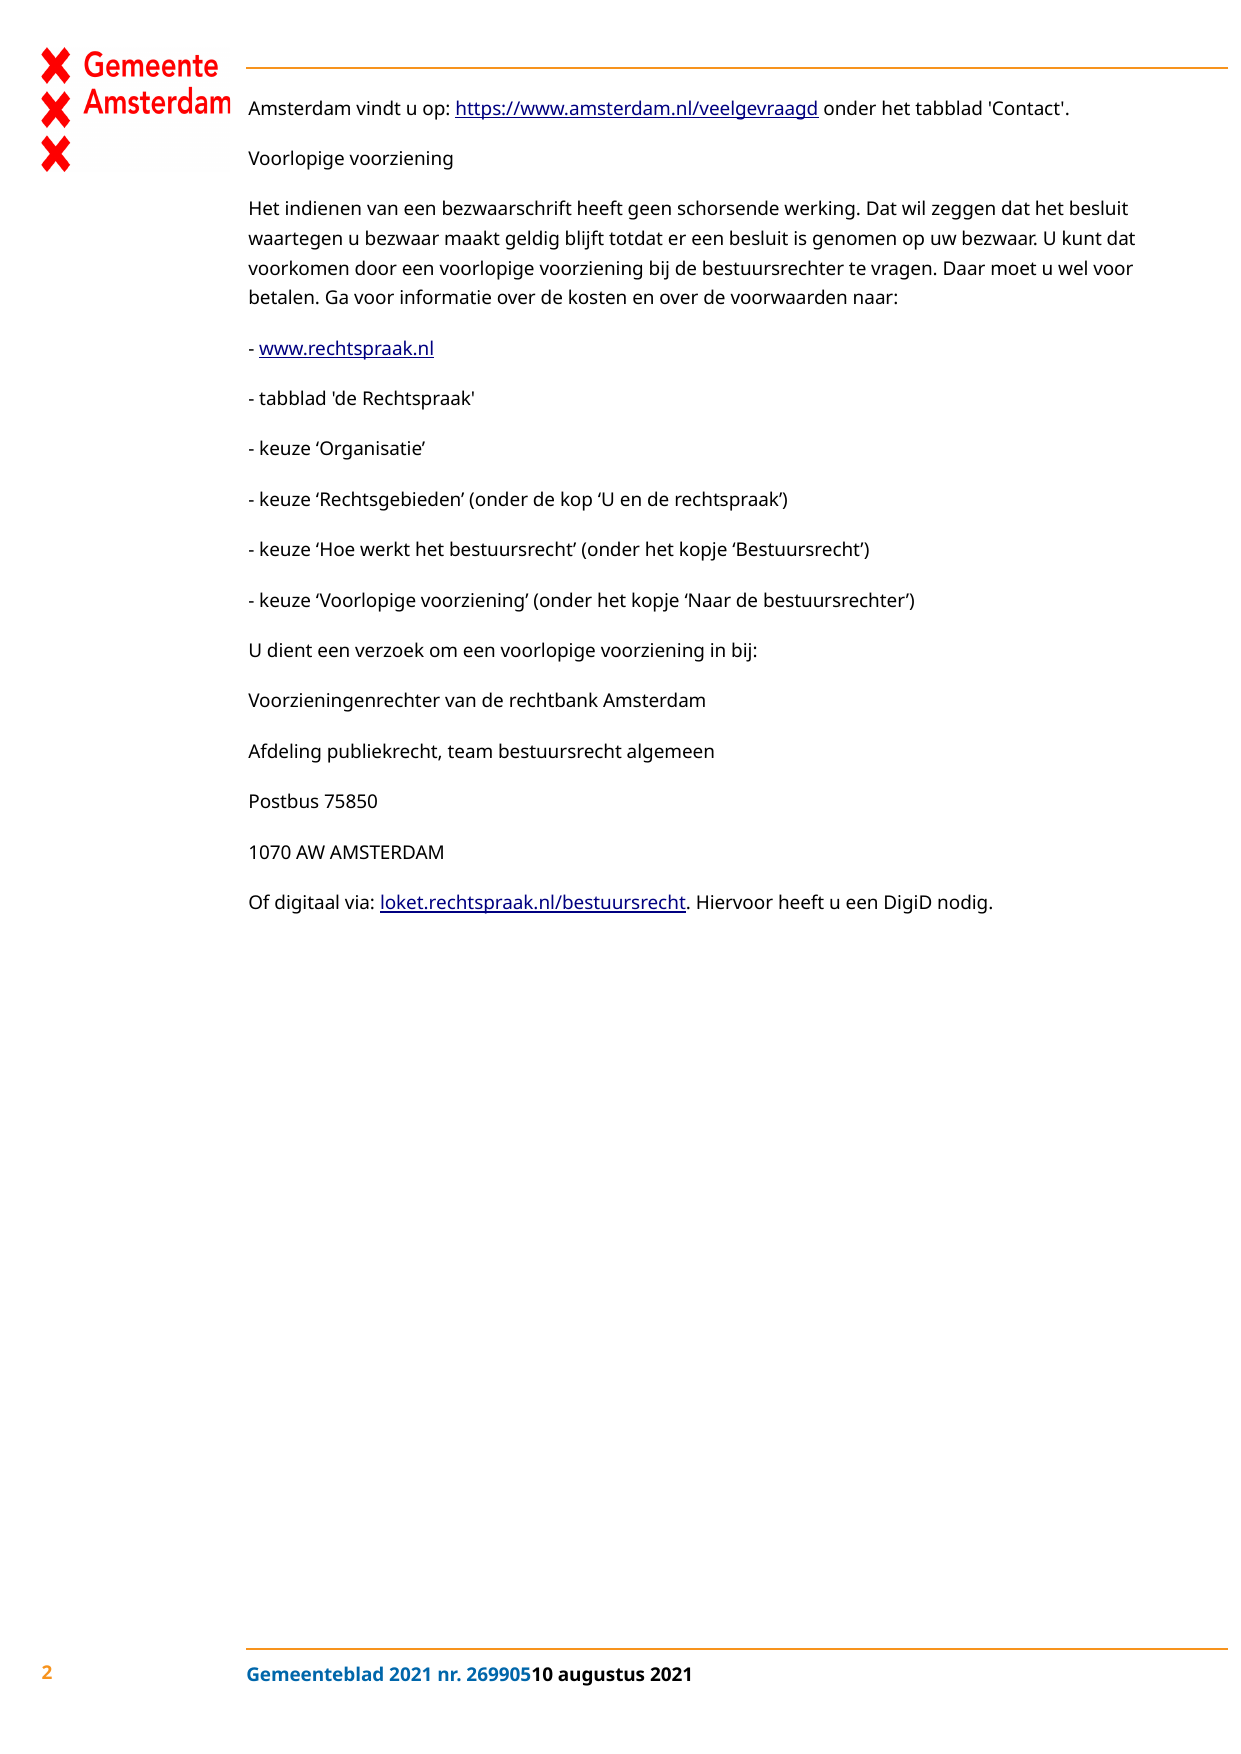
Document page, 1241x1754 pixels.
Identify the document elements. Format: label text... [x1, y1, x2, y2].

text - keuze ‘Rechtsgebieden’ (onder de kop ‘U en de rechtspraak’) [248, 486, 1152, 512]
text Voorlopige voorziening [248, 145, 1152, 171]
text - keuze ‘Organisatie’ [248, 436, 1152, 461]
text Of digitaal via: loket.rechtspraak.nl/bestuursrecht. Hiervoor heeft u een DigiD nodig. [248, 889, 1152, 915]
text 1070 AW AMSTERDAM [248, 839, 1152, 865]
text - keuze ‘Voorlopige voorziening’ (onder het kopje ‘Naar de bestuursrechter’) [248, 587, 1152, 613]
text U dient een verzoek om een voorlopige voorziening in bij: [248, 637, 1152, 663]
text Postbus 75850 [248, 788, 1152, 814]
text Voorzieningenrechter van de rechtbank Amsterdam [248, 688, 1152, 713]
text - keuze ‘Hoe werkt het bestuursrecht’ (onder het kopje ‘Bestuursrecht’) [248, 536, 1152, 562]
text Amsterdam vindt u op: https://www.amsterdam.nl/veelgevraagd onder het tabblad 'Contact'. [248, 95, 1152, 121]
text - tabblad 'de Rechtspraak' [248, 385, 1152, 411]
text Het indienen van een bezwaarschrift heeft geen schorsende werking. Dat wil zeggen dat het besluit waartegen u bezwaar maakt geldig blijft totdat er een besluit is genomen op uw bezwaar. U kunt dat voorkomen door een voorlopige voorziening bij de bestuursrechter te vragen. Daar moet u wel voor betalen. Ga voor informatie over de kosten en over de voorwaarden naar: [248, 196, 1152, 310]
picture [41, 47, 231, 172]
text - www.rechtspraak.nl [248, 335, 1152, 361]
text Afdeling publiekrecht, team bestuursrecht algemeen [248, 738, 1152, 764]
